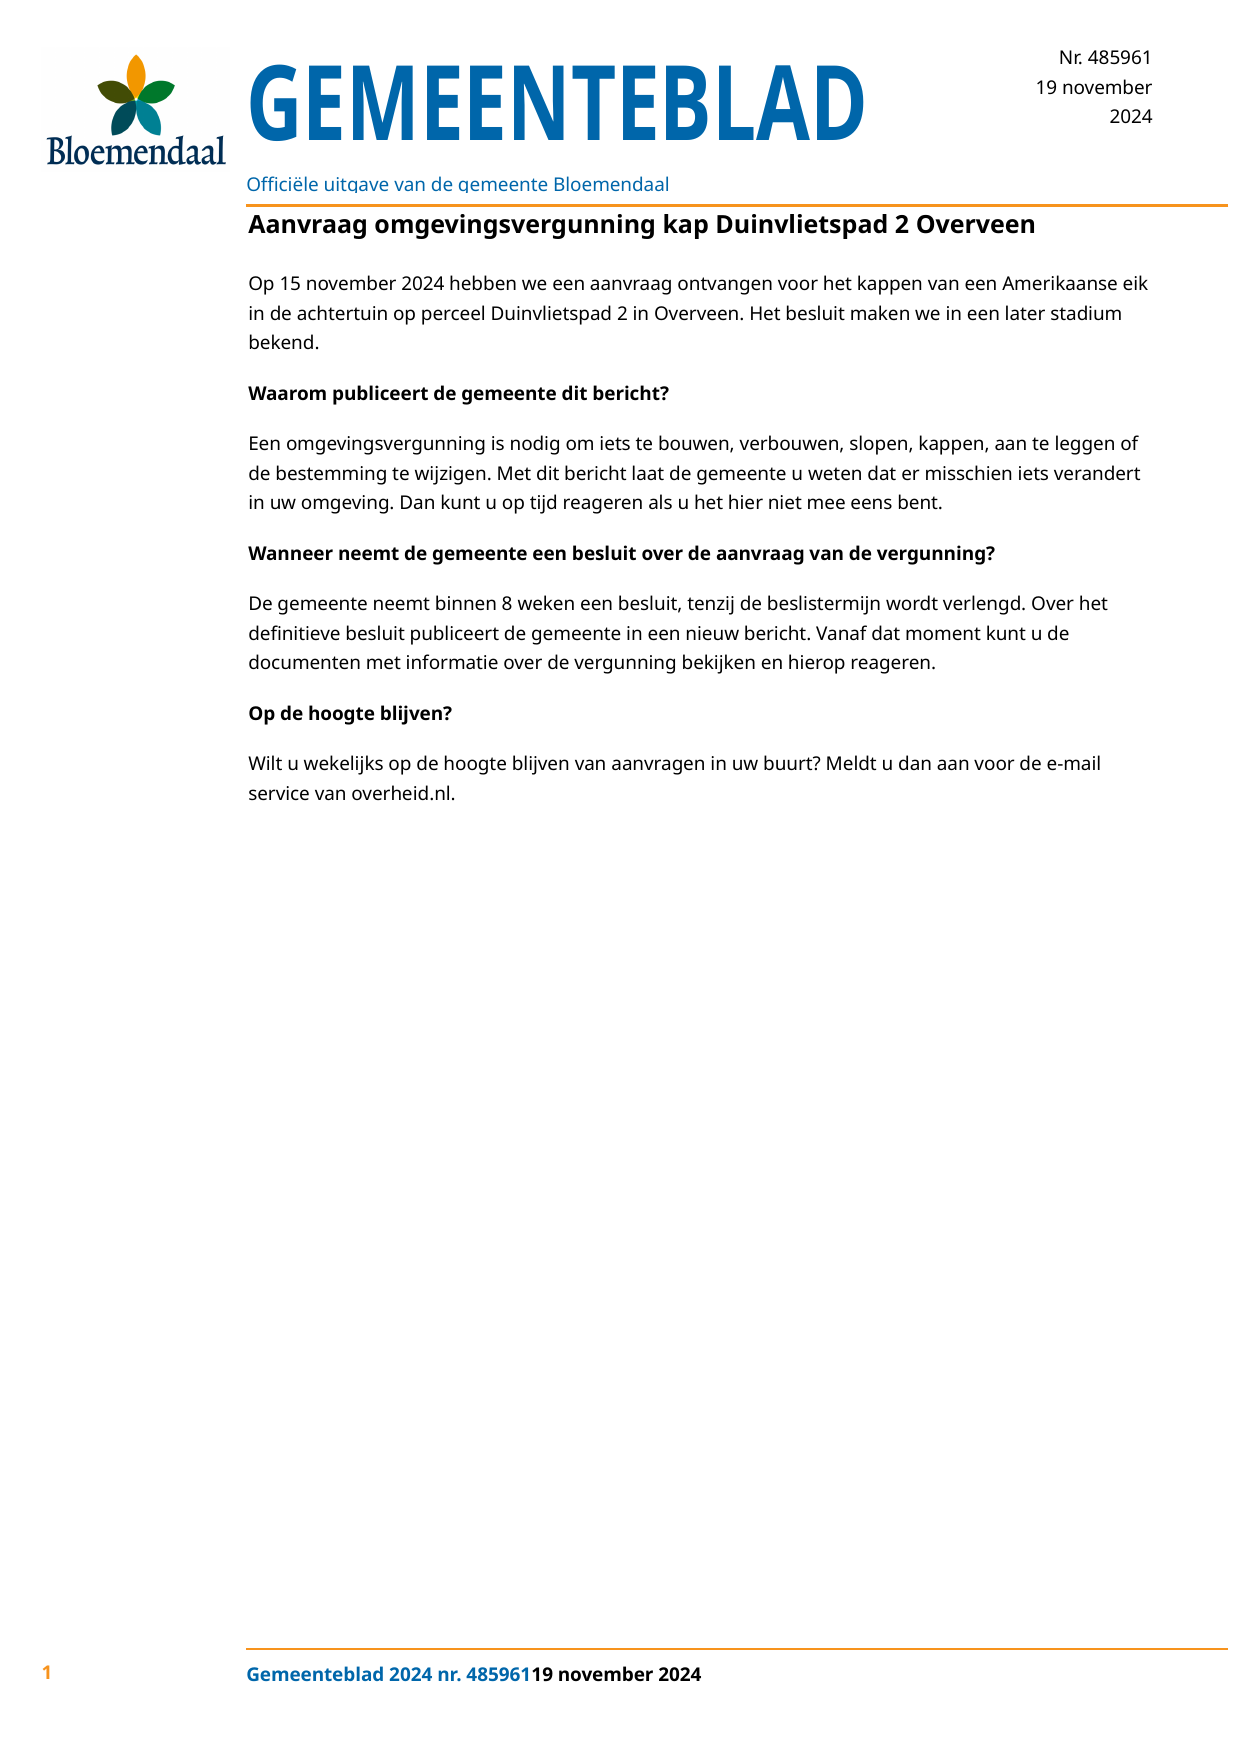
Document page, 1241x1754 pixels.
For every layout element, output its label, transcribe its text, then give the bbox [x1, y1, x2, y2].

text Wanneer neemt de gemeente een besluit over de aanvraag van de vergunning? [248, 540, 1152, 566]
text Aanvraag omgevingsvergunning kap Duinvlietspad 2 Overveen [248, 207, 1152, 241]
text Waarom publiceert de gemeente dit bericht? [248, 380, 1152, 406]
text Op de hoogte blijven? [248, 700, 1152, 726]
text Een omgevingsvergunning is nodig om iets te bouwen, verbouwen, slopen, kappen, aan te leggen of de bestemming te wijzigen. Met dit bericht laat de gemeente u weten dat er misschien iets verandert in uw omgeving. Dan kunt u op tijd reageren als u het hier niet mee eens bent. [248, 430, 1152, 515]
text Op 15 november 2024 hebben we een aanvraag ontvangen voor het kappen van een Amerikaanse eik in de achtertuin op perceel Duinvlietspad 2 in Overveen. Het besluit maken we in een later stadium bekend. [248, 270, 1152, 355]
text De gemeente neemt binnen 8 weken een besluit, tenzij de beslistermijn wordt verlengd. Over het definitieve besluit publiceert de gemeente in een nieuw bericht. Vanaf dat moment kunt u de documenten met informatie over de vergunning bekijken en hierop reageren. [248, 590, 1152, 675]
text Wilt u wekelijks op de hoogte blijven van aanvragen in uw buurt? Meldt u dan aan voor de e-mail service van overheid.nl. [248, 750, 1152, 806]
picture [41, 47, 231, 172]
